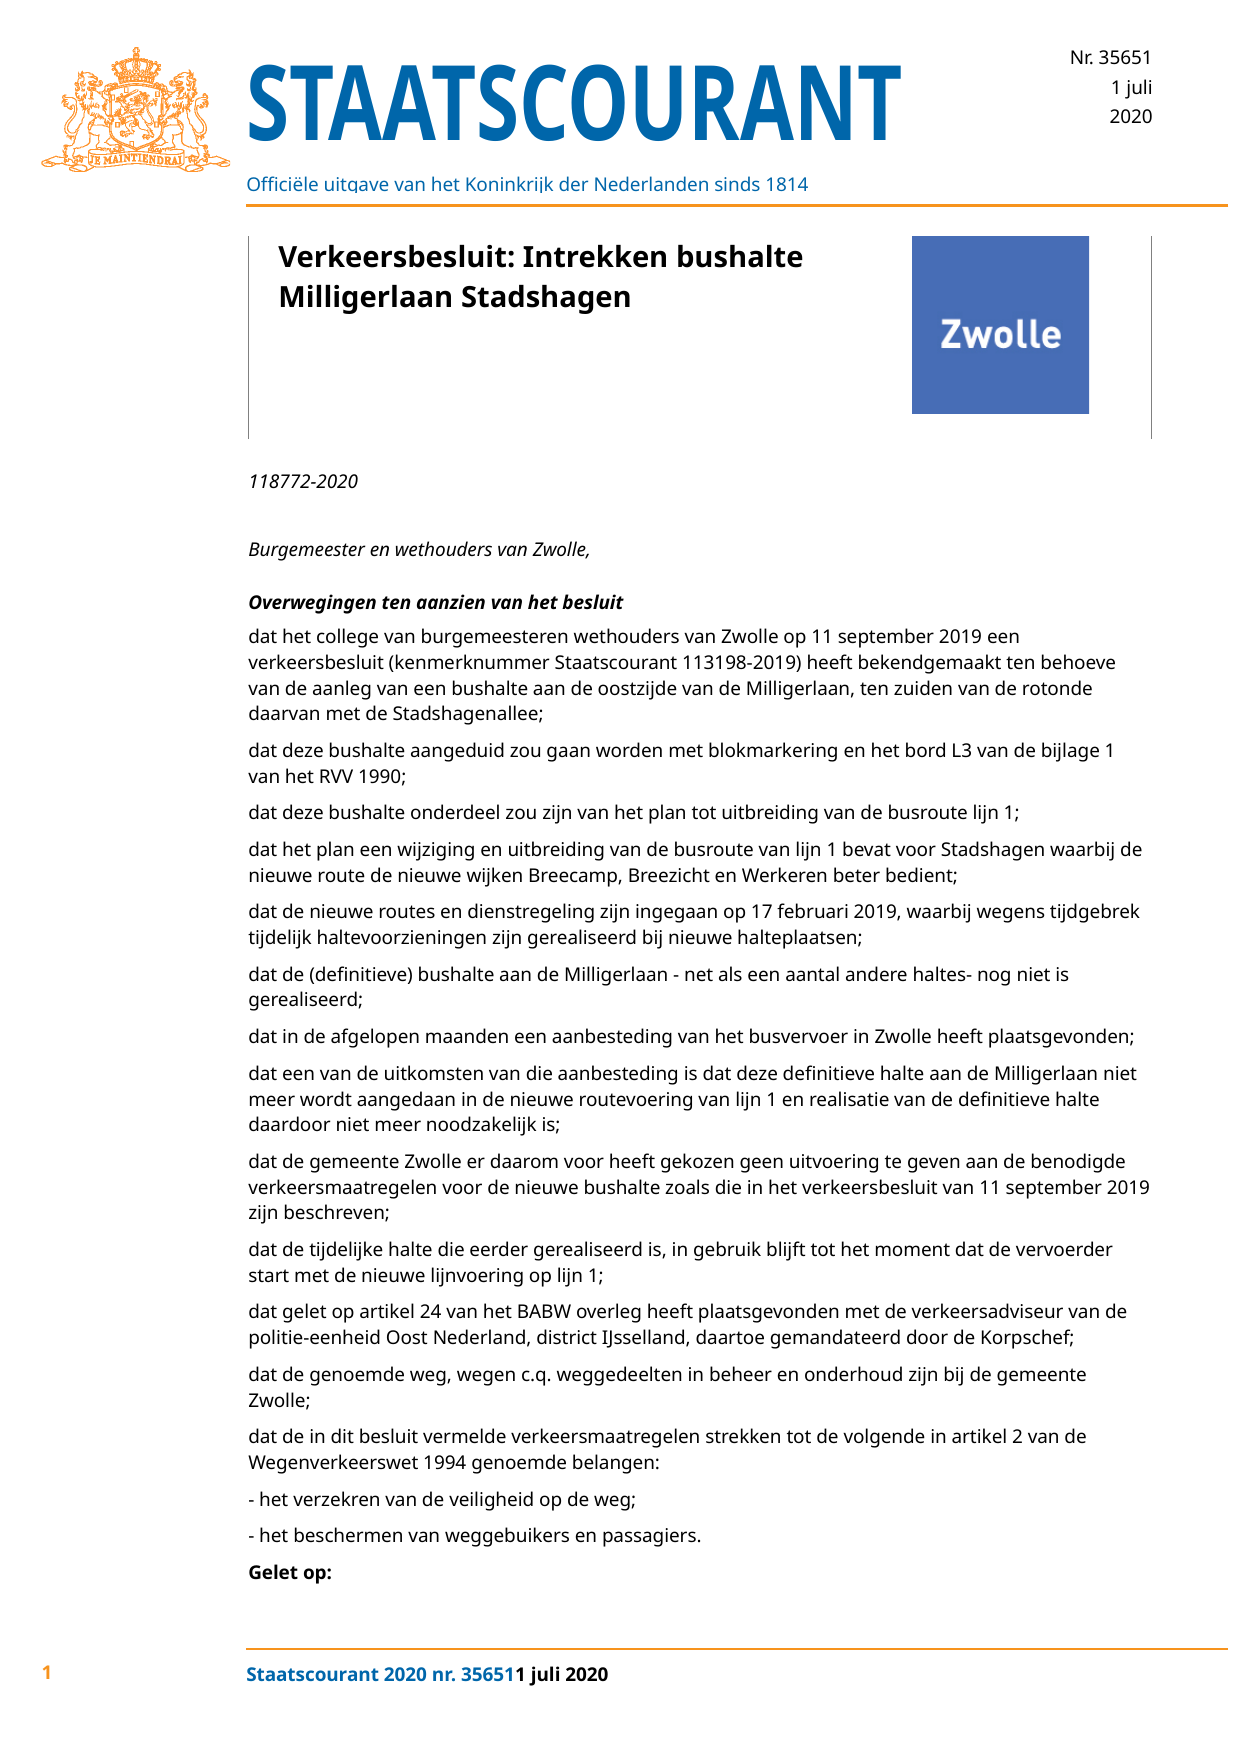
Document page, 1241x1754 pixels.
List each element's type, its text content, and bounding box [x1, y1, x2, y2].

text dat de tijdelijke halte die eerder gerealiseerd is, in gebruik blijft tot het moment dat de vervoerder start met de nieuwe lijnvoering op lijn 1; [248, 1236, 1152, 1288]
text dat de (definitieve) bushalte aan de Milligerlaan - net als een aantal andere haltes- nog niet is gerealiseerd; [248, 961, 1152, 1012]
table_header [850, 414, 1151, 439]
text Gelet op: [248, 1559, 1152, 1585]
text dat deze bushalte aangeduid zou gaan worden met blokmarkering en het bord L3 van de bijlage 1 van het RVV 1990; [248, 737, 1152, 788]
text dat de nieuwe routes en dienstregeling zijn ingegaan op 17 februari 2019, waarbij wegens tijdgebrek tijdelijk haltevoorzieningen zijn gerealiseerd bij nieuwe halteplaatsen; [248, 898, 1152, 950]
text dat de gemeente Zwolle er daarom voor heeft gekozen geen uitvoering te geven aan de benodigde verkeersmaatregelen voor de nieuwe bushalte zoals die in het verkeersbesluit van 11 september 2019 zijn beschreven; [248, 1148, 1152, 1225]
text Burgemeester en wethouders van Zwolle, [248, 536, 1152, 562]
table_header [1090, 236, 1151, 413]
text - het verzekren van de veiligheid op de weg; [248, 1486, 1152, 1512]
text Overwegingen ten aanzien van het besluit [248, 589, 1152, 615]
text dat gelet op artikel 24 van het BABW overleg heeft plaatsgevonden met de verkeersadviseur van de politie-eenheid Oost Nederland, district IJsselland, daartoe gemandateerd door de Korpschef; [248, 1299, 1152, 1350]
text dat de in dit besluit vermelde verkeersmaatregelen strekken tot de volgende in artikel 2 van de Wegenverkeerswet 1994 genoemde belangen: [248, 1423, 1152, 1475]
text dat in de afgelopen maanden een aanbesteding van het busvervoer in Zwolle heeft plaatsgevonden; [248, 1023, 1152, 1049]
text 118772-2020 [248, 469, 1152, 494]
text dat het plan een wijziging en uitbreiding van de busroute van lijn 1 bevat voor Stadshagen waarbij de nieuwe route de nieuwe wijken Breecamp, Breezicht en Werkeren beter bedient; [248, 836, 1152, 888]
text dat de genoemde weg, wegen c.q. weggedeelten in beheer en onderhoud zijn bij de gemeente Zwolle; [248, 1361, 1152, 1412]
text dat deze bushalte onderdeel zou zijn van het plan tot uitbreiding van de busroute lijn 1; [248, 799, 1152, 825]
text dat een van de uitkomsten van die aanbesteding is dat deze definitieve halte aan de Milligerlaan niet meer wordt aangedaan in de nieuwe routevoering van lijn 1 en realisatie van de definitieve halte daardoor niet meer noodzakelijk is; [248, 1060, 1152, 1137]
picture [912, 236, 1090, 414]
table_header Verkeersbesluit: Intrekken bushalte Milligerlaan Stadshagen [249, 236, 850, 439]
table_header [850, 236, 912, 413]
text - het beschermen van weggebuikers en passagiers. [248, 1522, 1152, 1548]
picture [41, 47, 231, 172]
text dat het college van burgemeesteren wethouders van Zwolle op 11 september 2019 een verkeersbesluit (kenmerknummer Staatscourant 113198-2019) heeft bekendgemaakt ten behoeve van de aanleg van een bushalte aan de oostzijde van de Milligerlaan, ten zuiden van de rotonde daarvan met de Stadshagenallee; [248, 623, 1152, 726]
